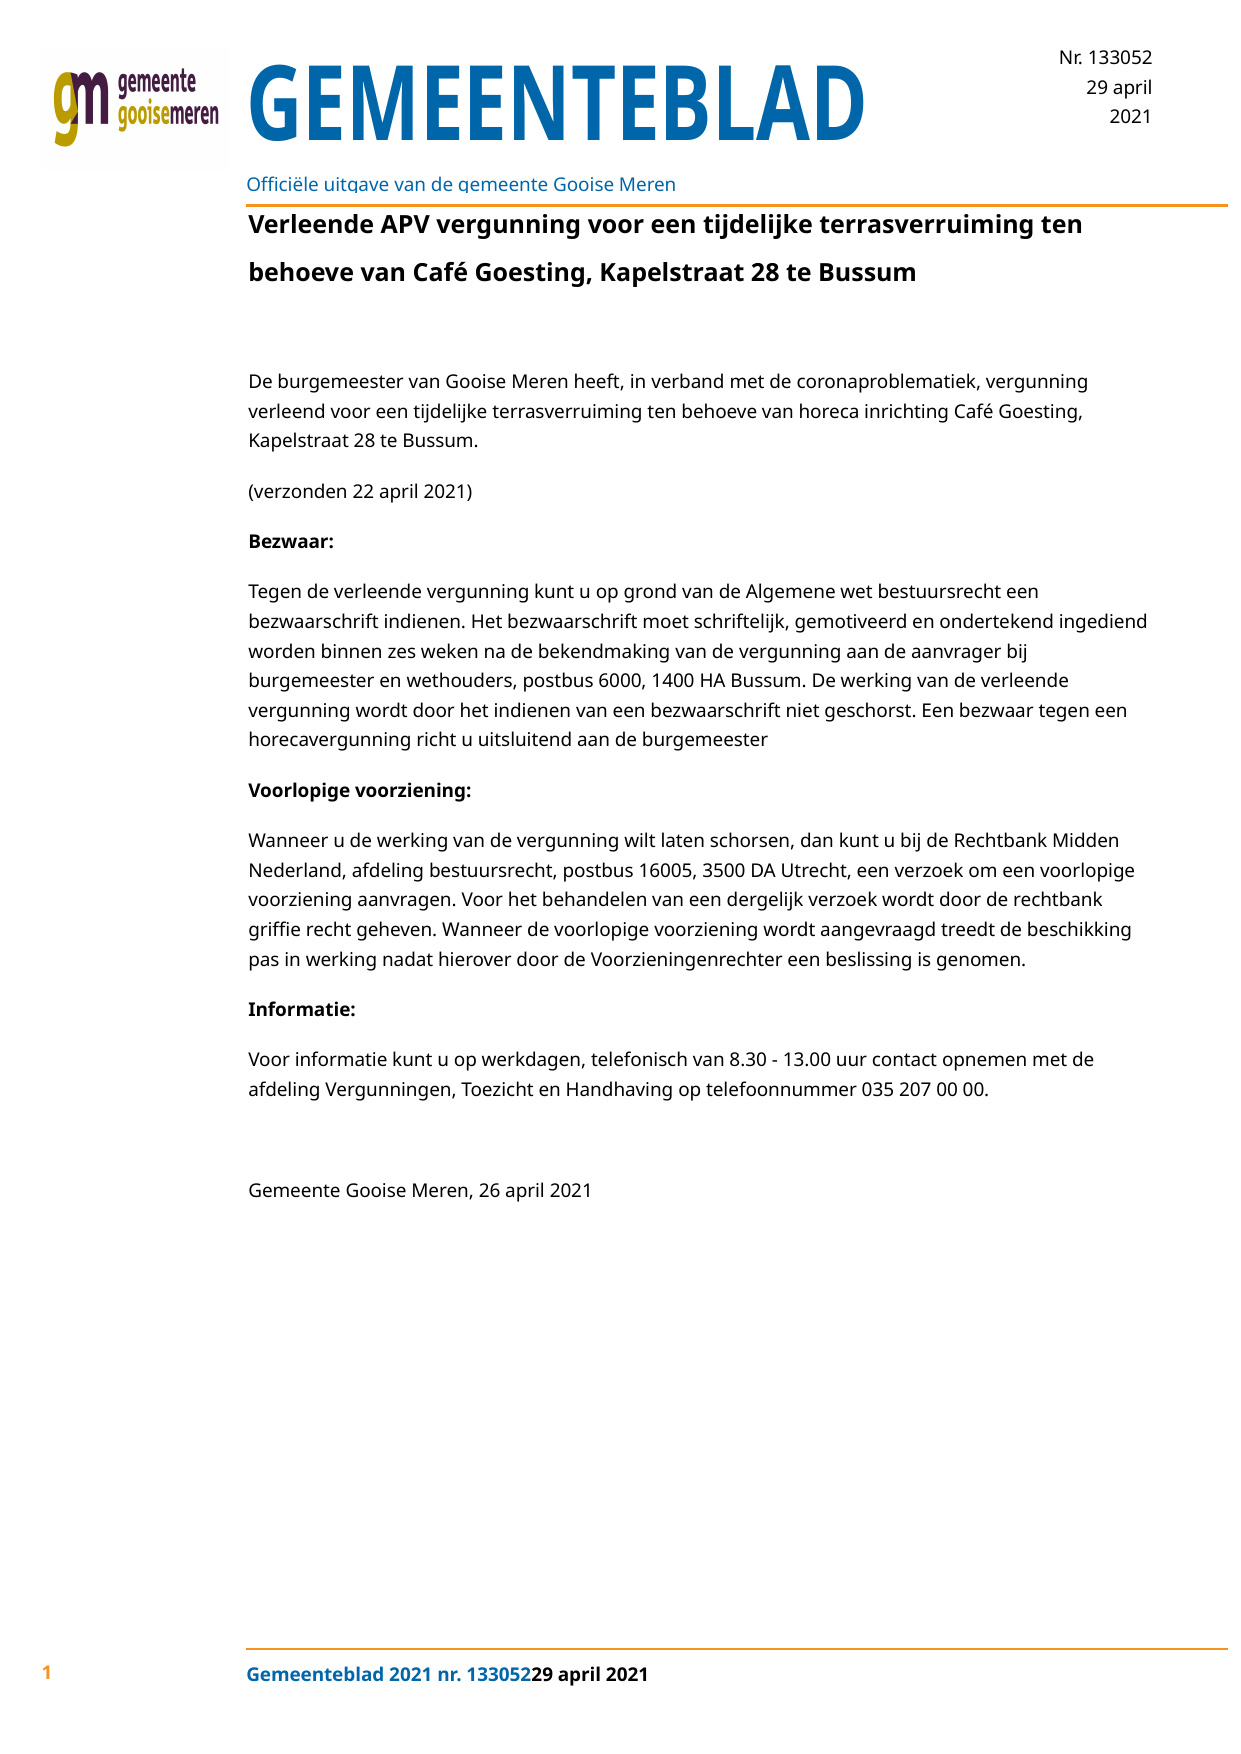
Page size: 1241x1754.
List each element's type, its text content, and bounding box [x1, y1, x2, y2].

text Voorlopige voorziening: [248, 777, 1152, 803]
text Tegen de verleende vergunning kunt u op grond van de Algemene wet bestuursrecht een bezwaarschrift indienen. Het bezwaarschrift moet schriftelijk, gemotiveerd en ondertekend ingediend worden binnen zes weken na de bekendmaking van de vergunning aan de aanvrager bij burgemeester en wethouders, postbus 6000, 1400 HA Bussum. De werking van de verleende vergunning wordt door het indienen van een bezwaarschrift niet geschorst. Een bezwaar tegen een horecavergunning richt u uitsluitend aan de burgemeester [248, 579, 1152, 752]
text Informatie: [248, 996, 1152, 1022]
text De burgemeester van Gooise Meren heeft, in verband met de coronaproblematiek, vergunning verleend voor een tijdelijke terrasverruiming ten behoeve van horeca inrichting Café Goesting, Kapelstraat 28 te Bussum. [248, 368, 1152, 453]
text Bezwaar: [248, 528, 1152, 554]
picture [41, 47, 231, 172]
text Wanneer u de werking van de vergunning wilt laten schorsen, dan kunt u bij de Rechtbank Midden Nederland, afdeling bestuursrecht, postbus 16005, 3500 DA Utrecht, een verzoek om een voorlopige voorziening aanvragen. Voor het behandelen van een dergelijk verzoek wordt door de rechtbank griffie recht geheven. Wanneer de voorlopige voorziening wordt aangevraagd treedt de beschikking pas in werking nadat hierover door de Voorzieningenrechter een beslissing is genomen. [248, 827, 1152, 972]
text Verleende APV vergunning voor een tijdelijke terrasverruiming ten behoeve van Café Goesting, Kapelstraat 28 te Bussum [248, 207, 1152, 288]
text Gemeente Gooise Meren, 26 april 2021 [248, 1177, 1152, 1203]
text Voor informatie kunt u op werkdagen, telefonisch van 8.30 - 13.00 uur contact opnemen met de afdeling Vergunningen, Toezicht en Handhaving op telefoonnummer 035 207 00 00. [248, 1047, 1152, 1102]
text (verzonden 22 april 2021) [248, 478, 1152, 504]
